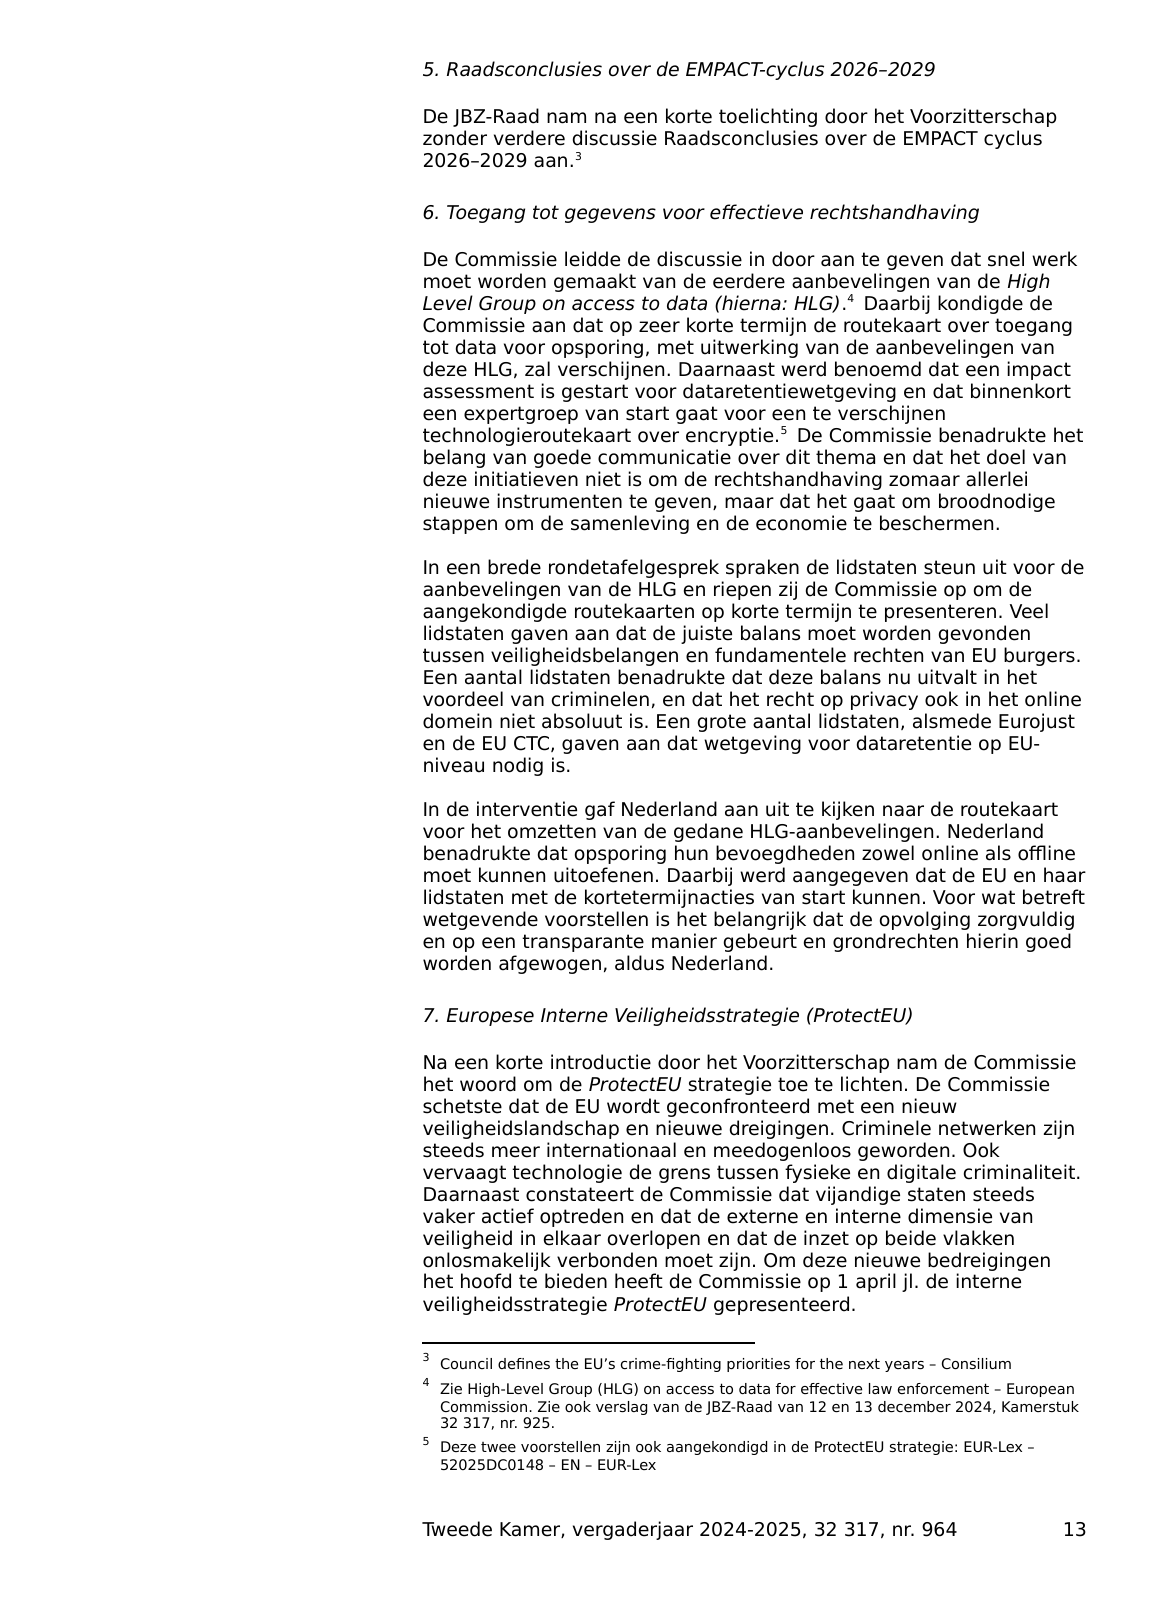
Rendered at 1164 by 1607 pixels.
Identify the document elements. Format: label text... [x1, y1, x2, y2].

text De JBZ-Raad nam na een korte toelichting door het Voorzitterschap zonder verdere discussie Raadsconclusies over de EMPACT cyclus 2026–2029 aan. [422, 106, 1087, 172]
text Council defines the EU’s crime-fighting priorities for the next years – Consilium [422, 1352, 1087, 1374]
subtitle 7. Europese Interne Veiligheidsstrategie (ProtectEU) [422, 1005, 1087, 1027]
text In de interventie gaf Nederland aan uit te kijken naar de routekaart voor het omzetten van de gedane HLG-aanbevelingen. Nederland benadrukte dat opsporing hun bevoegdheden zowel online als offline moet kunnen uitoefenen. Daarbij werd aangegeven dat de EU en haar lidstaten met de kortetermijnacties van start kunnen. Voor wat betreft wetgevende voorstellen is het belangrijk dat de opvolging zorgvuldig en op een transparante manier gebeurt en grondrechten hierin goed worden afgewogen, aldus Nederland. [422, 799, 1087, 975]
subtitle 5. Raadsconclusies over de EMPACT-cyclus 2026–2029 [422, 59, 1087, 81]
text De Commissie leidde de discussie in door aan te geven dat snel werk moet worden gemaakt van de eerdere aanbevelingen van de High Level Group on access to data (hierna: HLG). Daarbij kondigde de Commissie aan dat op zeer korte termijn de routekaart over toegang tot data voor opsporing, met uitwerking van de aanbevelingen van deze HLG, zal verschijnen. Daarnaast werd benoemd dat een impact assessment is gestart voor dataretentiewetgeving en dat binnenkort een expertgroep van start gaat voor een te verschijnen technologieroutekaart over encryptie. De Commissie benadrukte het belang van goede communicatie over dit thema en dat het doel van deze initiatieven niet is om de rechtshandhaving zomaar allerlei nieuwe instrumenten te geven, maar dat het gaat om broodnodige stappen om de samenleving en de economie te beschermen. [422, 249, 1087, 535]
text Zie High-Level Group (HLG) on access to data for effective law enforcement – European Commission. Zie ook verslag van de JBZ-Raad van 12 en 13 december 2024, Kamerstuk 32 317, nr. 925. [422, 1377, 1087, 1432]
text Deze twee voorstellen zijn ook aangekondigd in de ProtectEU strategie: EUR-Lex – 52025DC0148 – EN – EUR-Lex [422, 1435, 1087, 1474]
text Na een korte introductie door het Voorzitterschap nam de Commissie het woord om de ProtectEU strategie toe te lichten. De Commissie schetste dat de EU wordt geconfronteerd met een nieuw veiligheidslandschap en nieuwe dreigingen. Criminele netwerken zijn steeds meer internationaal en meedogenloos geworden. Ook vervaagt technologie de grens tussen fysieke en digitale criminaliteit. Daarnaast constateert de Commissie dat vijandige staten steeds vaker actief optreden en dat de externe en interne dimensie van veiligheid in elkaar overlopen en dat de inzet op beide vlakken onlosmakelijk verbonden moet zijn. Om deze nieuwe bedreigingen het hoofd te bieden heeft de Commissie op 1 april jl. de interne veiligheidsstrategie ProtectEU gepresenteerd. [422, 1052, 1087, 1315]
text In een brede rondetafelgesprek spraken de lidstaten steun uit voor de aanbevelingen van de HLG en riepen zij de Commissie op om de aangekondigde routekaarten op korte termijn te presenteren. Veel lidstaten gaven aan dat de juiste balans moet worden gevonden tussen veiligheidsbelangen en fundamentele rechten van EU burgers. Een aantal lidstaten benadrukte dat deze balans nu uitvalt in het voordeel van criminelen, en dat het recht op privacy ook in het online domein niet absoluut is. Een grote aantal lidstaten, alsmede Eurojust en de EU CTC, gaven aan dat wetgeving voor dataretentie op EU-niveau nodig is. [422, 557, 1087, 777]
subtitle 6. Toegang tot gegevens voor effectieve rechtshandhaving [422, 202, 1087, 224]
